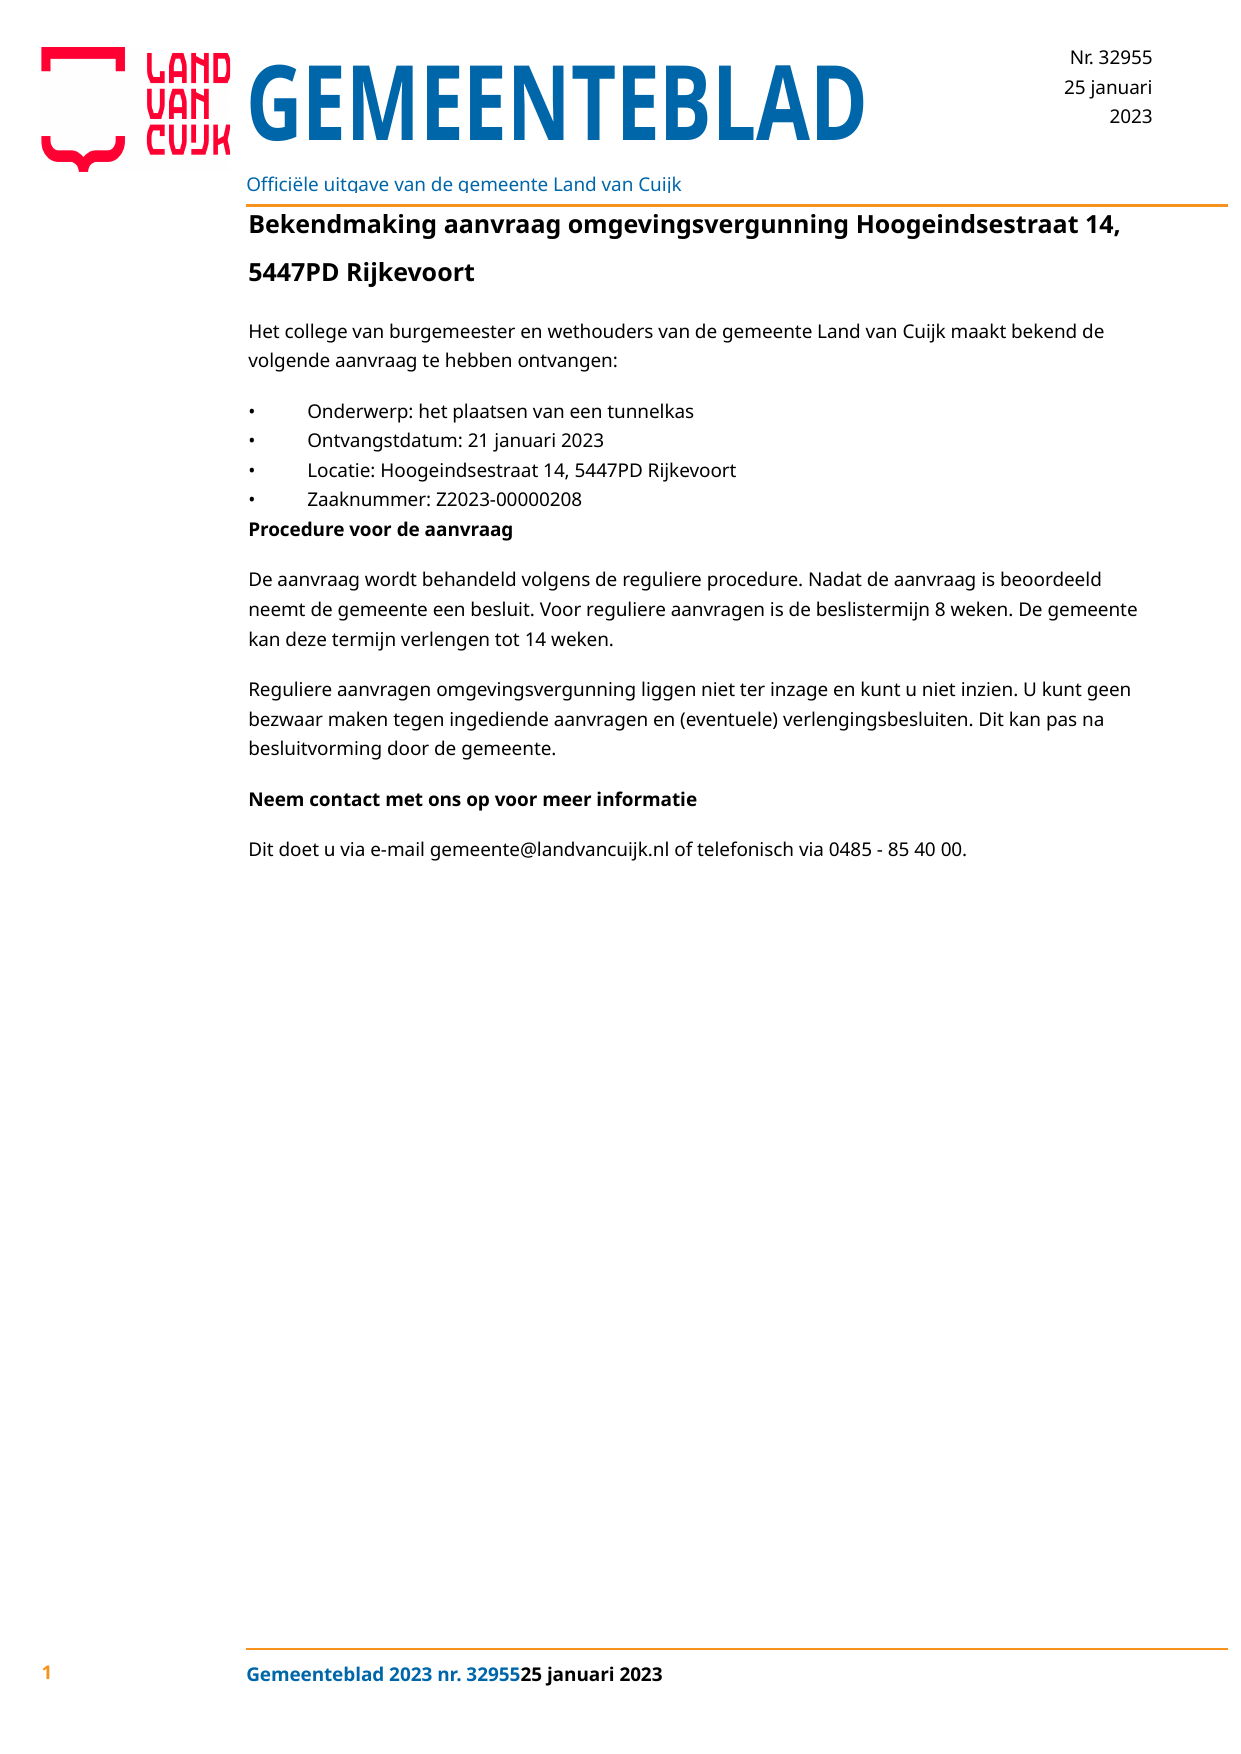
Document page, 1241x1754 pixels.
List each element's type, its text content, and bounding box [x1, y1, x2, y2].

picture [41, 47, 231, 172]
text Neem contact met ons op voor meer informatie [248, 786, 1152, 812]
text Het college van burgemeester en wethouders van de gemeente Land van Cuijk maakt bekend de volgende aanvraag te hebben ontvangen: [248, 318, 1152, 373]
list Zaaknummer: Z2023-00000208 [248, 487, 1152, 512]
text Reguliere aanvragen omgevingsvergunning liggen niet ter inzage en kunt u niet inzien. U kunt geen bezwaar maken tegen ingediende aanvragen en (eventuele) verlengingsbesluiten. Dit kan pas na besluitvorming door de gemeente. [248, 676, 1152, 761]
list Ontvangstdatum: 21 januari 2023 [248, 427, 1152, 453]
list Locatie: Hoogeindsestraat 14, 5447PD Rijkevoort [248, 457, 1152, 483]
text Procedure voor de aanvraag [248, 516, 1152, 542]
text Bekendmaking aanvraag omgevingsvergunning Hoogeindsestraat 14, 5447PD Rijkevoort [248, 207, 1152, 288]
list Onderwerp: het plaatsen van een tunnelkas [248, 398, 1152, 424]
text Dit doet u via e-mail gemeente@landvancuijk.nl of telefonisch via 0485 - 85 40 00. [248, 836, 1152, 862]
text De aanvraag wordt behandeld volgens de reguliere procedure. Nadat de aanvraag is beoordeeld neemt de gemeente een besluit. Voor reguliere aanvragen is de beslistermijn 8 weken. De gemeente kan deze termijn verlengen tot 14 weken. [248, 567, 1152, 652]
